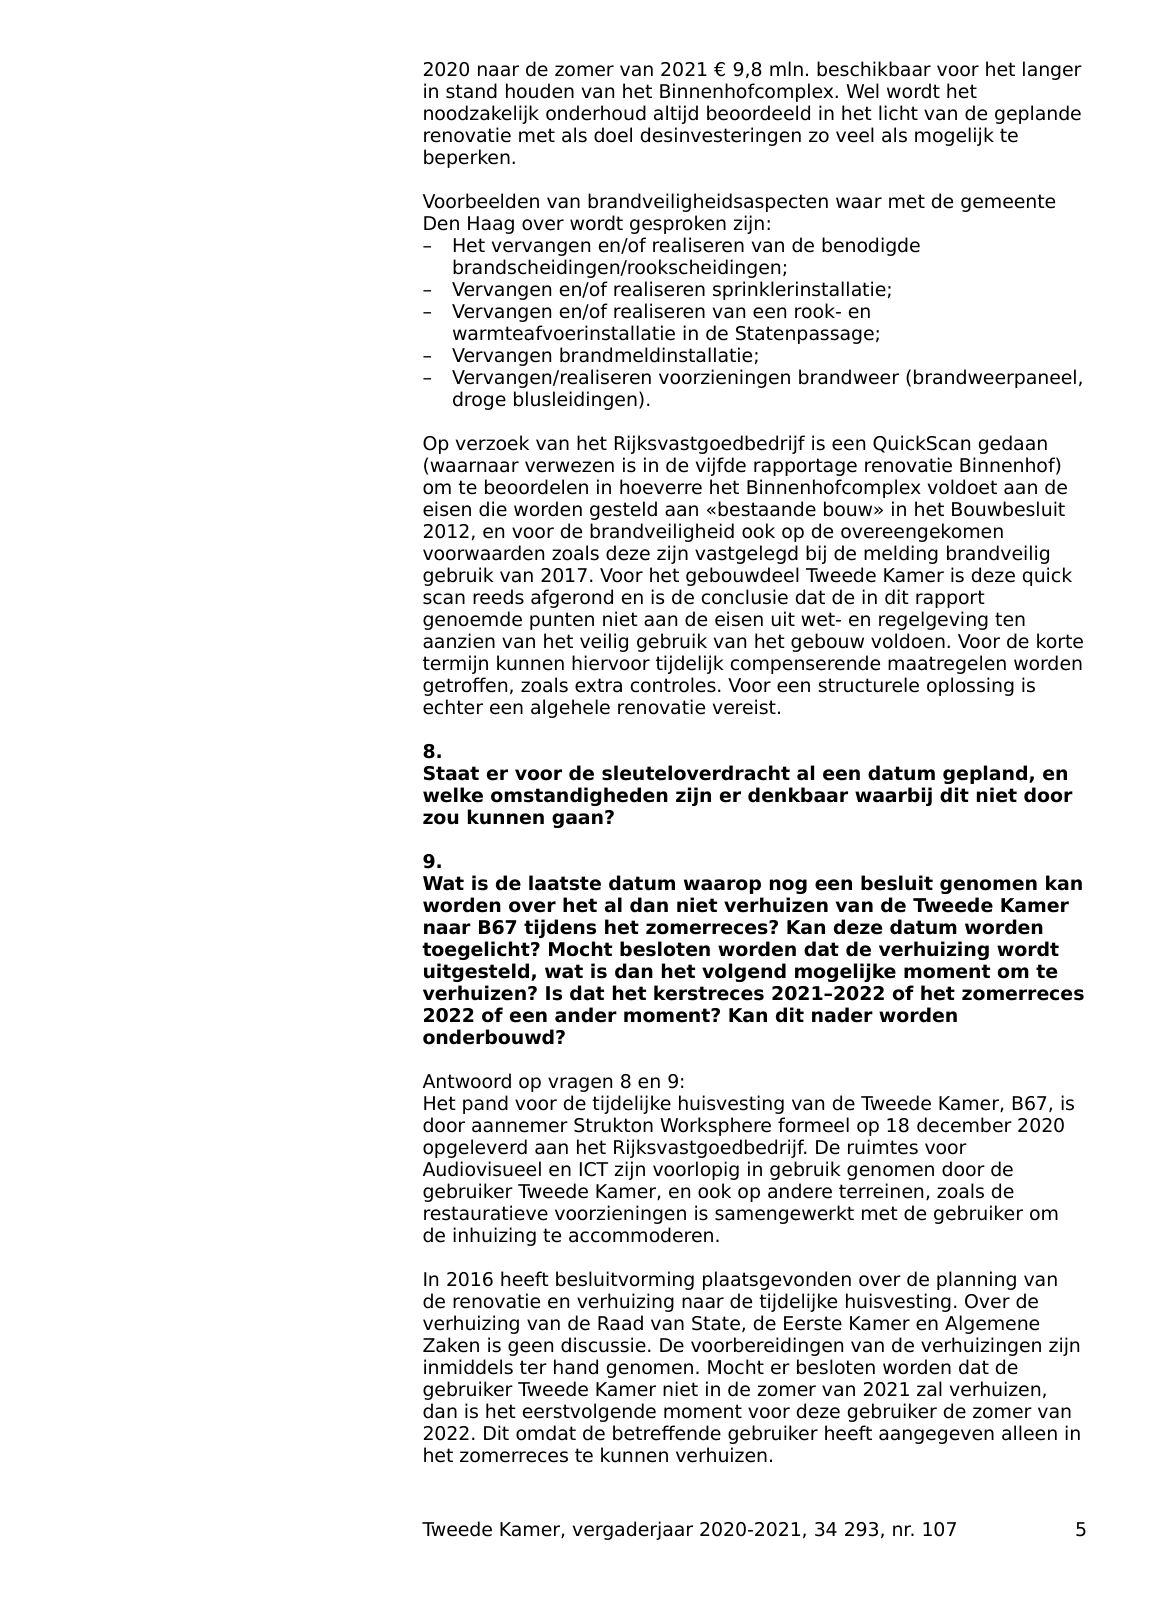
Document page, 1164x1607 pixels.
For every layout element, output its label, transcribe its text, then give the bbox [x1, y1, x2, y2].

text – Vervangen/realiseren voorzieningen brandweer (brandweerpaneel, droge blusleidingen). [422, 367, 1087, 411]
text – Het vervangen en/of realiseren van de benodigde brandscheidingen/rookscheidingen; [422, 235, 1087, 279]
text Het pand voor de tijdelijke huisvesting van de Tweede Kamer, B67, is door aannemer Strukton Worksphere formeel op 18 december 2020 opgeleverd aan het Rijksvastgoedbedrijf. De ruimtes voor Audiovisueel en ICT zijn voorlopig in gebruik genomen door de gebruiker Tweede Kamer, en ook op andere terreinen, zoals de restauratieve voorzieningen is samengewerkt met de gebruiker om de inhuizing te accommoderen. [422, 1093, 1087, 1247]
text Antwoord op vragen 8 en 9: [422, 1071, 1087, 1093]
text Op verzoek van het Rijksvastgoedbedrijf is een QuickScan gedaan (waarnaar verwezen is in de vijfde rapportage renovatie Binnenhof) om te beoordelen in hoeverre het Binnenhofcomplex voldoet aan de eisen die worden gesteld aan «bestaande bouw» in het Bouwbesluit 2012, en voor de brandveiligheid ook op de overeengekomen voorwaarden zoals deze zijn vastgelegd bij de melding brandveilig gebruik van 2017. Voor het gebouwdeel Tweede Kamer is deze quick scan reeds afgerond en is de conclusie dat de in dit rapport genoemde punten niet aan de eisen uit wet- en regelgeving ten aanzien van het veilig gebruik van het gebouw voldoen. Voor de korte termijn kunnen hiervoor tijdelijk compenserende maatregelen worden getroffen, zoals extra controles. Voor een structurele oplossing is echter een algehele renovatie vereist. [422, 433, 1087, 719]
text 2020 naar de zomer van 2021 € 9,8 mln. beschikbaar voor het langer in stand houden van het Binnenhofcomplex. Wel wordt het noodzakelijk onderhoud altijd beoordeeld in het licht van de geplande renovatie met als doel desinvesteringen zo veel als mogelijk te beperken. [422, 59, 1087, 169]
text – Vervangen brandmeldinstallatie; [422, 345, 1087, 367]
text – Vervangen en/of realiseren sprinklerinstallatie; [422, 279, 1087, 301]
text 8. [422, 741, 1087, 763]
text Wat is de laatste datum waarop nog een besluit genomen kan worden over het al dan niet verhuizen van de Tweede Kamer naar B67 tijdens het zomerreces? Kan deze datum worden toegelicht? Mocht besloten worden dat de verhuizing wordt uitgesteld, wat is dan het volgend mogelijke moment om te verhuizen? Is dat het kerstreces 2021–2022 of het zomerreces 2022 of een ander moment? Kan dit nader worden onderbouwd? [422, 873, 1087, 1049]
text – Vervangen en/of realiseren van een rook- en warmteafvoerinstallatie in de Statenpassage; [422, 301, 1087, 345]
text Staat er voor de sleuteloverdracht al een datum gepland, en welke omstandigheden zijn er denkbaar waarbij dit niet door zou kunnen gaan? [422, 763, 1087, 829]
text In 2016 heeft besluitvorming plaatsgevonden over de planning van de renovatie en verhuizing naar de tijdelijke huisvesting. Over de verhuizing van de Raad van State, de Eerste Kamer en Algemene Zaken is geen discussie. De voorbereidingen van de verhuizingen zijn inmiddels ter hand genomen. Mocht er besloten worden dat de gebruiker Tweede Kamer niet in de zomer van 2021 zal verhuizen, dan is het eerstvolgende moment voor deze gebruiker de zomer van 2022. Dit omdat de betreffende gebruiker heeft aangegeven alleen in het zomerreces te kunnen verhuizen. [422, 1269, 1087, 1467]
text Voorbeelden van brandveiligheidsaspecten waar met de gemeente Den Haag over wordt gesproken zijn: [422, 191, 1087, 235]
text 9. [422, 851, 1087, 873]
